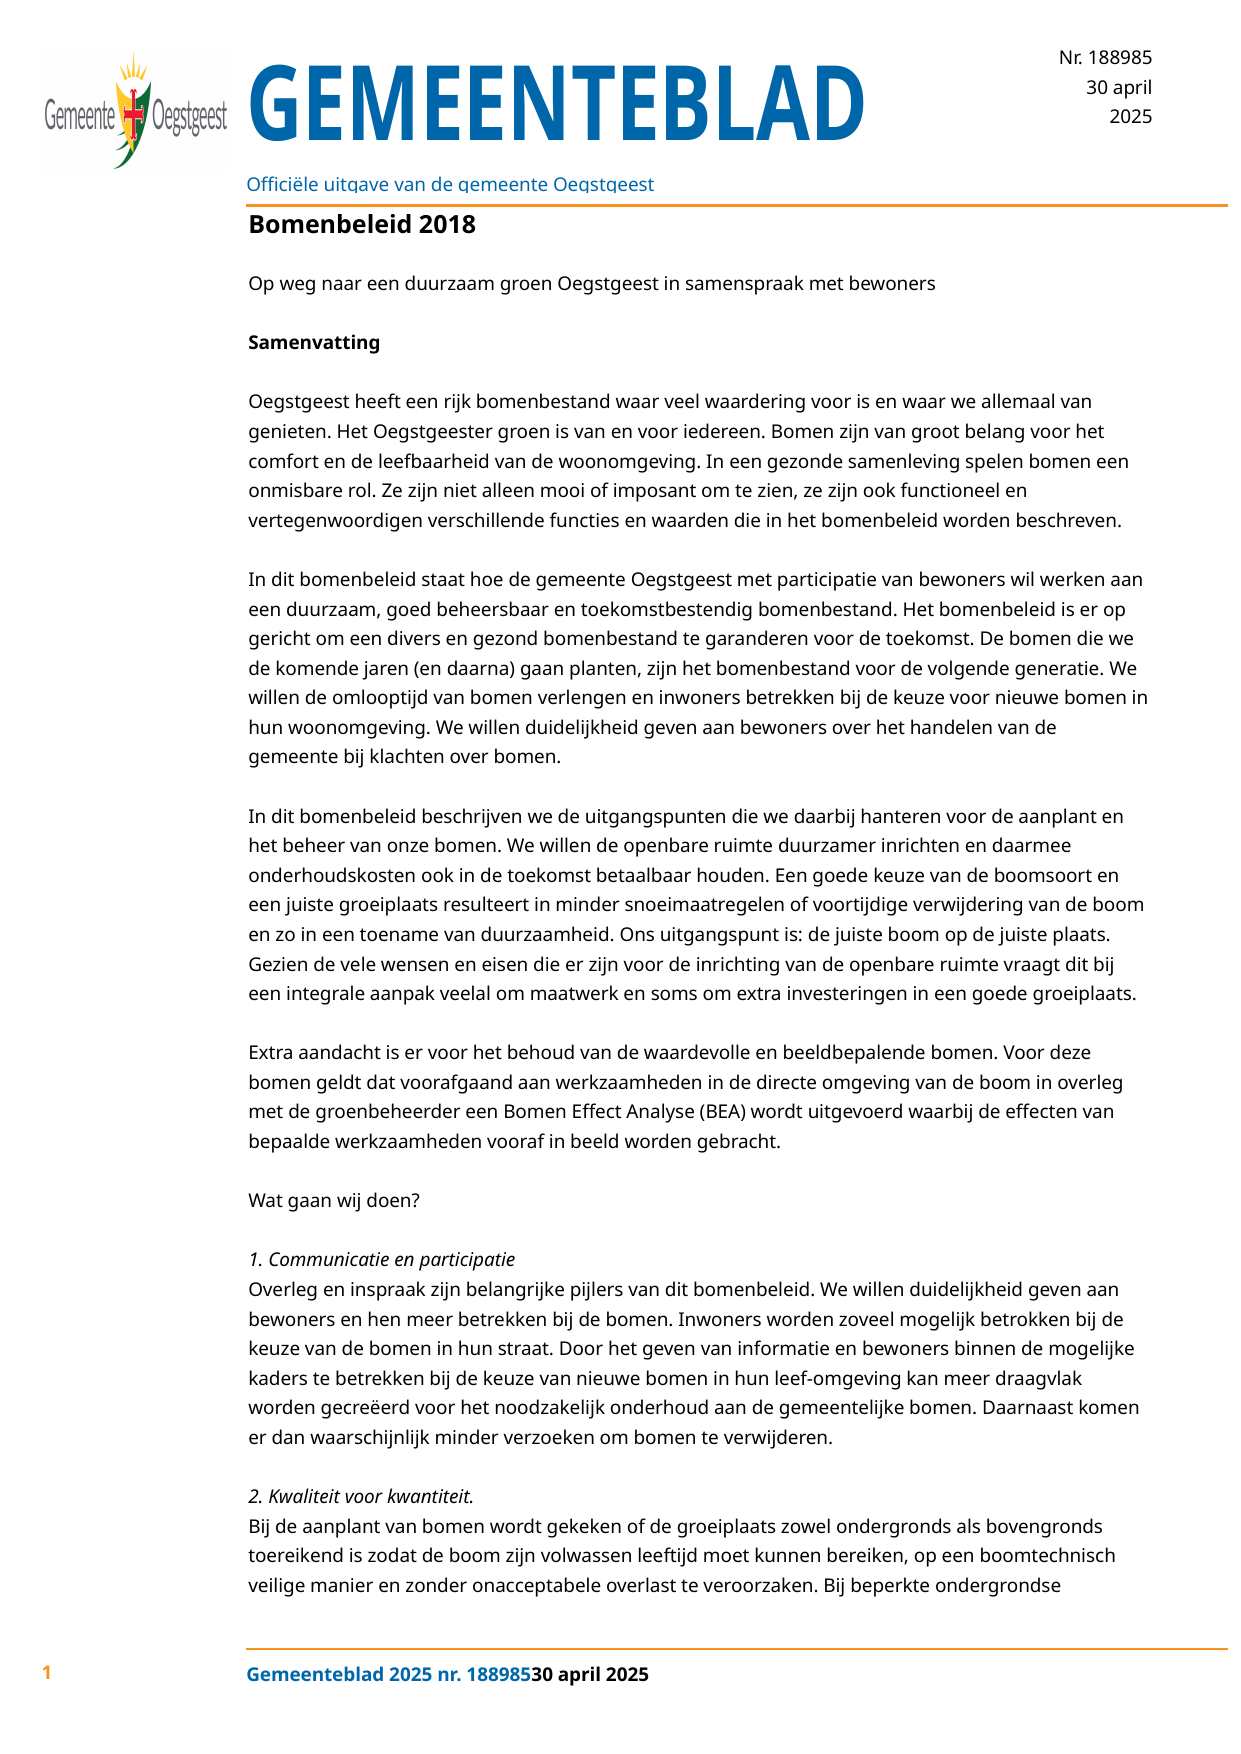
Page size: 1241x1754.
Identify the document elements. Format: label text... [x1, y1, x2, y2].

picture [41, 47, 231, 172]
text Extra aandacht is er voor het behoud van de waardevolle en beeldbepalende bomen. Voor deze bomen geldt dat voorafgaand aan werkzaamheden in de directe omgeving van de boom in overleg met de groenbeheerder een Bomen Effect Analyse (BEA) wordt uitgevoerd waarbij de effecten van bepaalde werkzaamheden vooraf in beeld worden gebracht. [248, 1039, 1152, 1154]
text Op weg naar een duurzaam groen Oegstgeest in samenspraak met bewoners [248, 270, 1152, 296]
text Bomenbeleid 2018 [248, 207, 1152, 241]
text Wat gaan wij doen? [248, 1187, 1152, 1213]
text 2. Kwaliteit voor kwantiteit. [248, 1483, 1152, 1509]
text Samenvatting [248, 329, 1152, 355]
text In dit bomenbeleid staat hoe de gemeente Oegstgeest met participatie van bewoners wil werken aan een duurzaam, goed beheersbaar en toekomstbestendig bomenbestand. Het bomenbeleid is er op gericht om een divers en gezond bomenbestand te garanderen voor de toekomst. De bomen die we de komende jaren (en daarna) gaan planten, zijn het bomenbestand voor de volgende generatie. We willen de omlooptijd van bomen verlengen en inwoners betrekken bij de keuze voor nieuwe bomen in hun woonomgeving. We willen duidelijkheid geven aan bewoners over het handelen van de gemeente bij klachten over bomen. [248, 566, 1152, 769]
text 1. Communicatie en participatie [248, 1247, 1152, 1272]
text Bij de aanplant van bomen wordt gekeken of de groeiplaats zowel ondergronds als bovengronds toereikend is zodat de boom zijn volwassen leeftijd moet kunnen bereiken, op een boomtechnisch veilige manier en zonder onacceptabele overlast te veroorzaken. Bij beperkte ondergrondse [248, 1513, 1152, 1598]
text Overleg en inspraak zijn belangrijke pijlers van dit bomenbeleid. We willen duidelijkheid geven aan bewoners en hen meer betrekken bij de bomen. Inwoners worden zoveel mogelijk betrokken bij de keuze van de bomen in hun straat. Door het geven van informatie en bewoners binnen de mogelijke kaders te betrekken bij de keuze van nieuwe bomen in hun leef-omgeving kan meer draagvlak worden gecreëerd voor het noodzakelijk onderhoud aan de gemeentelijke bomen. Daarnaast komen er dan waarschijnlijk minder verzoeken om bomen te verwijderen. [248, 1276, 1152, 1450]
text In dit bomenbeleid beschrijven we de uitgangspunten die we daarbij hanteren voor de aanplant en het beheer van onze bomen. We willen de openbare ruimte duurzamer inrichten en daarmee onderhoudskosten ook in de toekomst betaalbaar houden. Een goede keuze van de boomsoort en een juiste groeiplaats resulteert in minder snoeimaatregelen of voortijdige verwijdering van de boom en zo in een toename van duurzaamheid. Ons uitgangspunt is: de juiste boom op de juiste plaats. Gezien de vele wensen en eisen die er zijn voor de inrichting van de openbare ruimte vraagt dit bij een integrale aanpak veelal om maatwerk en soms om extra investeringen in een goede groeiplaats. [248, 803, 1152, 1006]
text Oegstgeest heeft een rijk bomenbestand waar veel waardering voor is en waar we allemaal van genieten. Het Oegstgeester groen is van en voor iedereen. Bomen zijn van groot belang voor het comfort en de leefbaarheid van de woonomgeving. In een gezonde samenleving spelen bomen een onmisbare rol. Ze zijn niet alleen mooi of imposant om te zien, ze zijn ook functioneel en vertegenwoordigen verschillende functies en waarden die in het bomenbeleid worden beschreven. [248, 389, 1152, 533]
